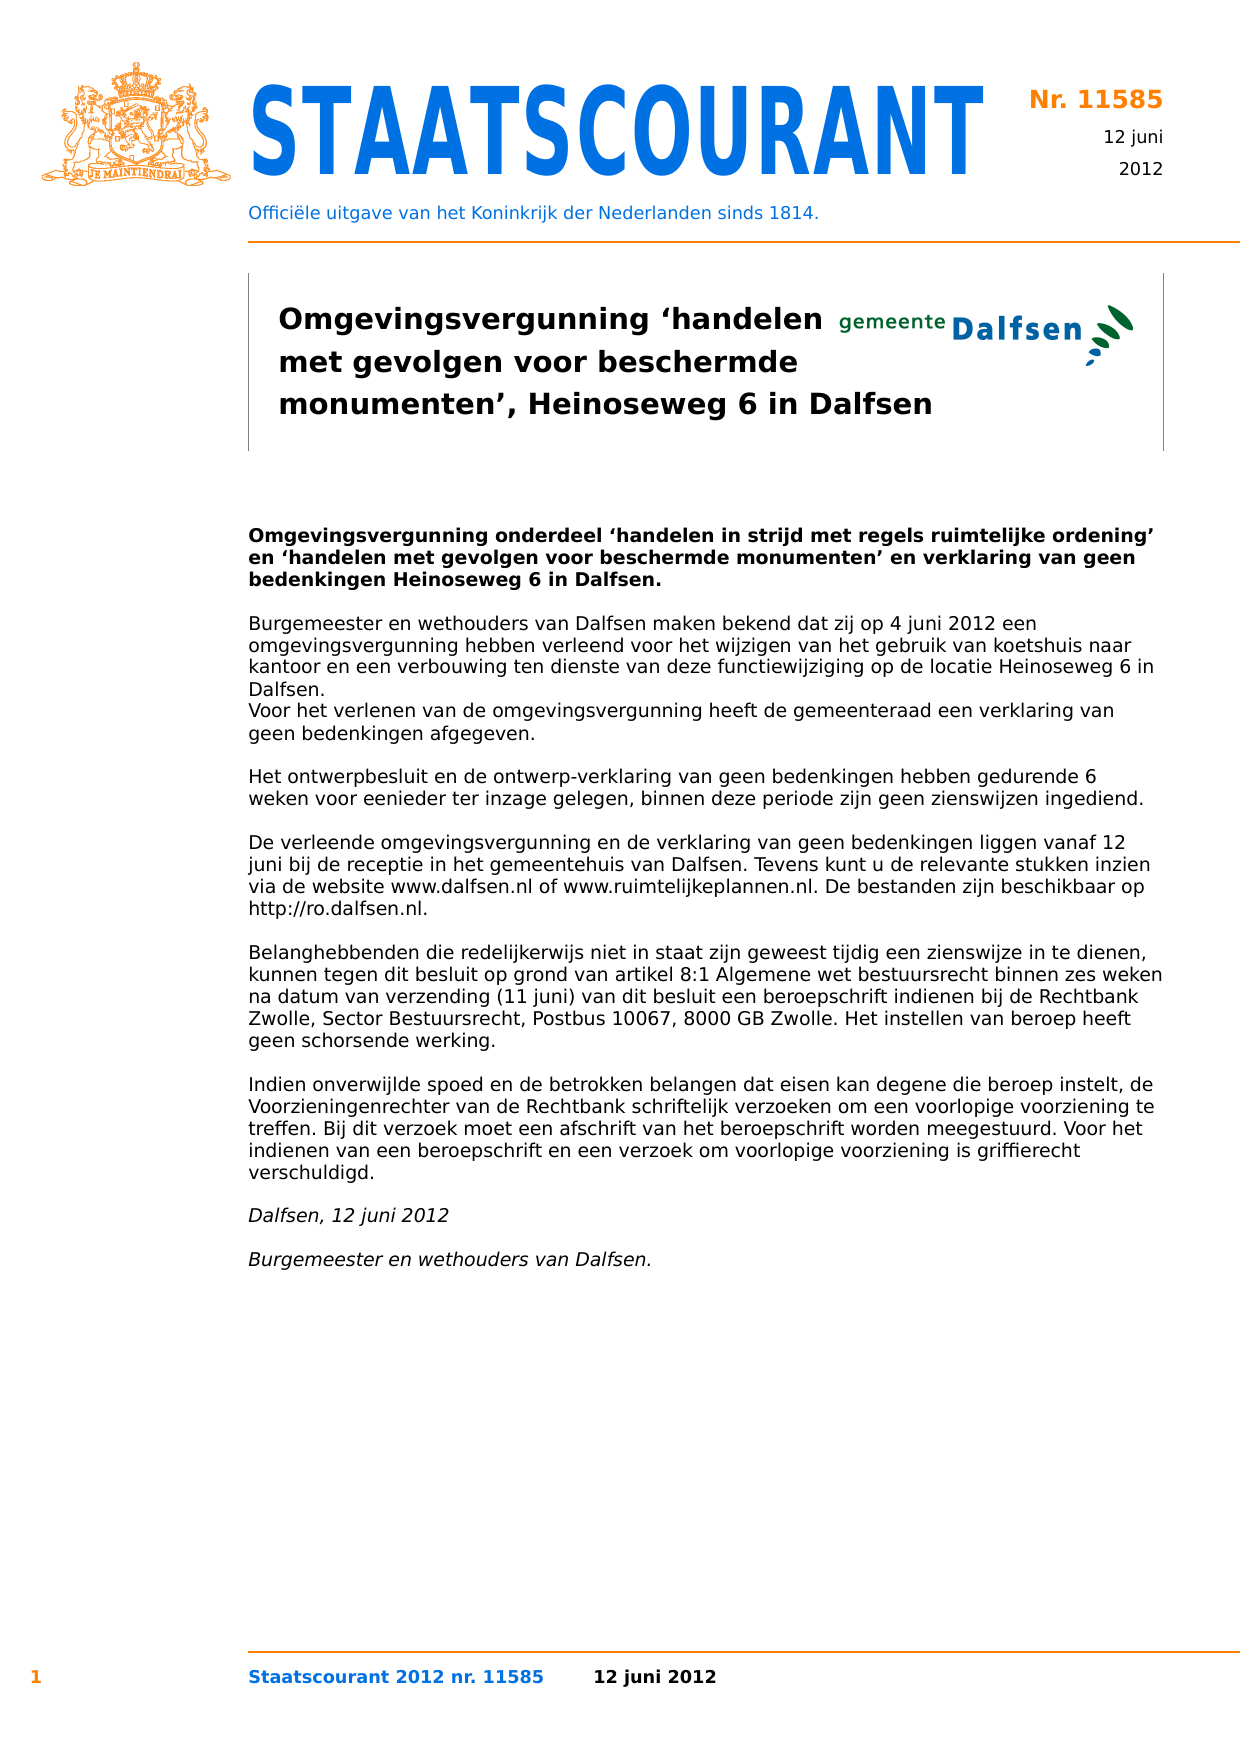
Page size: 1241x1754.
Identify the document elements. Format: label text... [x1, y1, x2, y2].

text Indien onverwijlde spoed en de betrokken belangen dat eisen kan degene die beroep instelt, de Voorzieningenrechter van de Rechtbank schriftelijk verzoeken om een voorlopige voorziening te treffen. Bij dit verzoek moet een afschrift van het beroepschrift worden meegestuurd. Voor het indienen van een beroepschrift en een verzoek om voorlopige voorziening is griffierecht verschuldigd. [248, 1074, 1163, 1183]
text Burgemeester en wethouders van Dalfsen maken bekend dat zij op 4 juni 2012 een omgevingsvergunning hebben verleend voor het wijzigen van het gebruik van koetshuis naar kantoor en een verbouwing ten dienste van deze functiewijziging op de locatie Heinoseweg 6 in Dalfsen. [248, 612, 1163, 700]
text Omgevingsvergunning onderdeel ‘handelen in strijd met regels ruimtelijke ordening’ en ‘handelen met gevolgen voor beschermde monumenten’ en verklaring van geen bedenkingen Heinoseweg 6 in Dalfsen. [248, 525, 1163, 591]
text Dalfsen, 12 juni 2012 [248, 1205, 1163, 1227]
table_header STAATSCOURANT [248, 62, 998, 203]
text Belanghebbenden die redelijkerwijs niet in staat zijn geweest tijdig een zienswijze in te dienen, kunnen tegen dit besluit op grond van artikel 8:1 Algemene wet bestuursrecht binnen zes weken na datum van verzending (11 juni) van dit besluit een beroepschrift indienen bij de Rechtbank Zwolle, Sector Bestuursrecht, Postbus 10067, 8000 GB Zwolle. Het instellen van beroep heeft geen schorsende werking. [248, 942, 1163, 1052]
text Voor het verlenen van de omgevingsvergunning heeft de gemeenteraad een verklaring van geen bedenkingen afgegeven. [248, 700, 1163, 744]
text Het ontwerpbesluit en de ontwerp-verklaring van geen bedenkingen hebben gedurende 6 weken voor eenieder ter inzage gelegen, binnen deze periode zijn geen zienswijzen ingediend. [248, 766, 1163, 810]
picture [41, 62, 231, 186]
text De verleende omgevingsvergunning en de verklaring van geen bedenkingen liggen vanaf 12 juni bij de receptie in het gemeentehuis van Dalfsen. Tevens kunt u de relevante stukken inzien via de website www.dalfsen.nl of www.ruimtelijkeplannen.nl. De bestanden zijn beschikbaar op http://ro.dalfsen.nl. [248, 832, 1163, 920]
subtitle Omgevingsvergunning ‘handelen met gevolgen voor beschermde monumenten’, Heinoseweg 6 in Dalfsen [249, 273, 1163, 451]
table_cell 2012 [998, 153, 1240, 203]
text Burgemeester en wethouders van Dalfsen. [248, 1249, 1163, 1271]
table_header Nr. 11585 [998, 62, 1240, 121]
picture [838, 302, 1134, 368]
table_header [25, 62, 248, 241]
table_cell Officiële uitgave van het Koninkrijk der Nederlanden sinds 1814. [248, 203, 1240, 241]
table_cell 12 juni [998, 121, 1240, 153]
